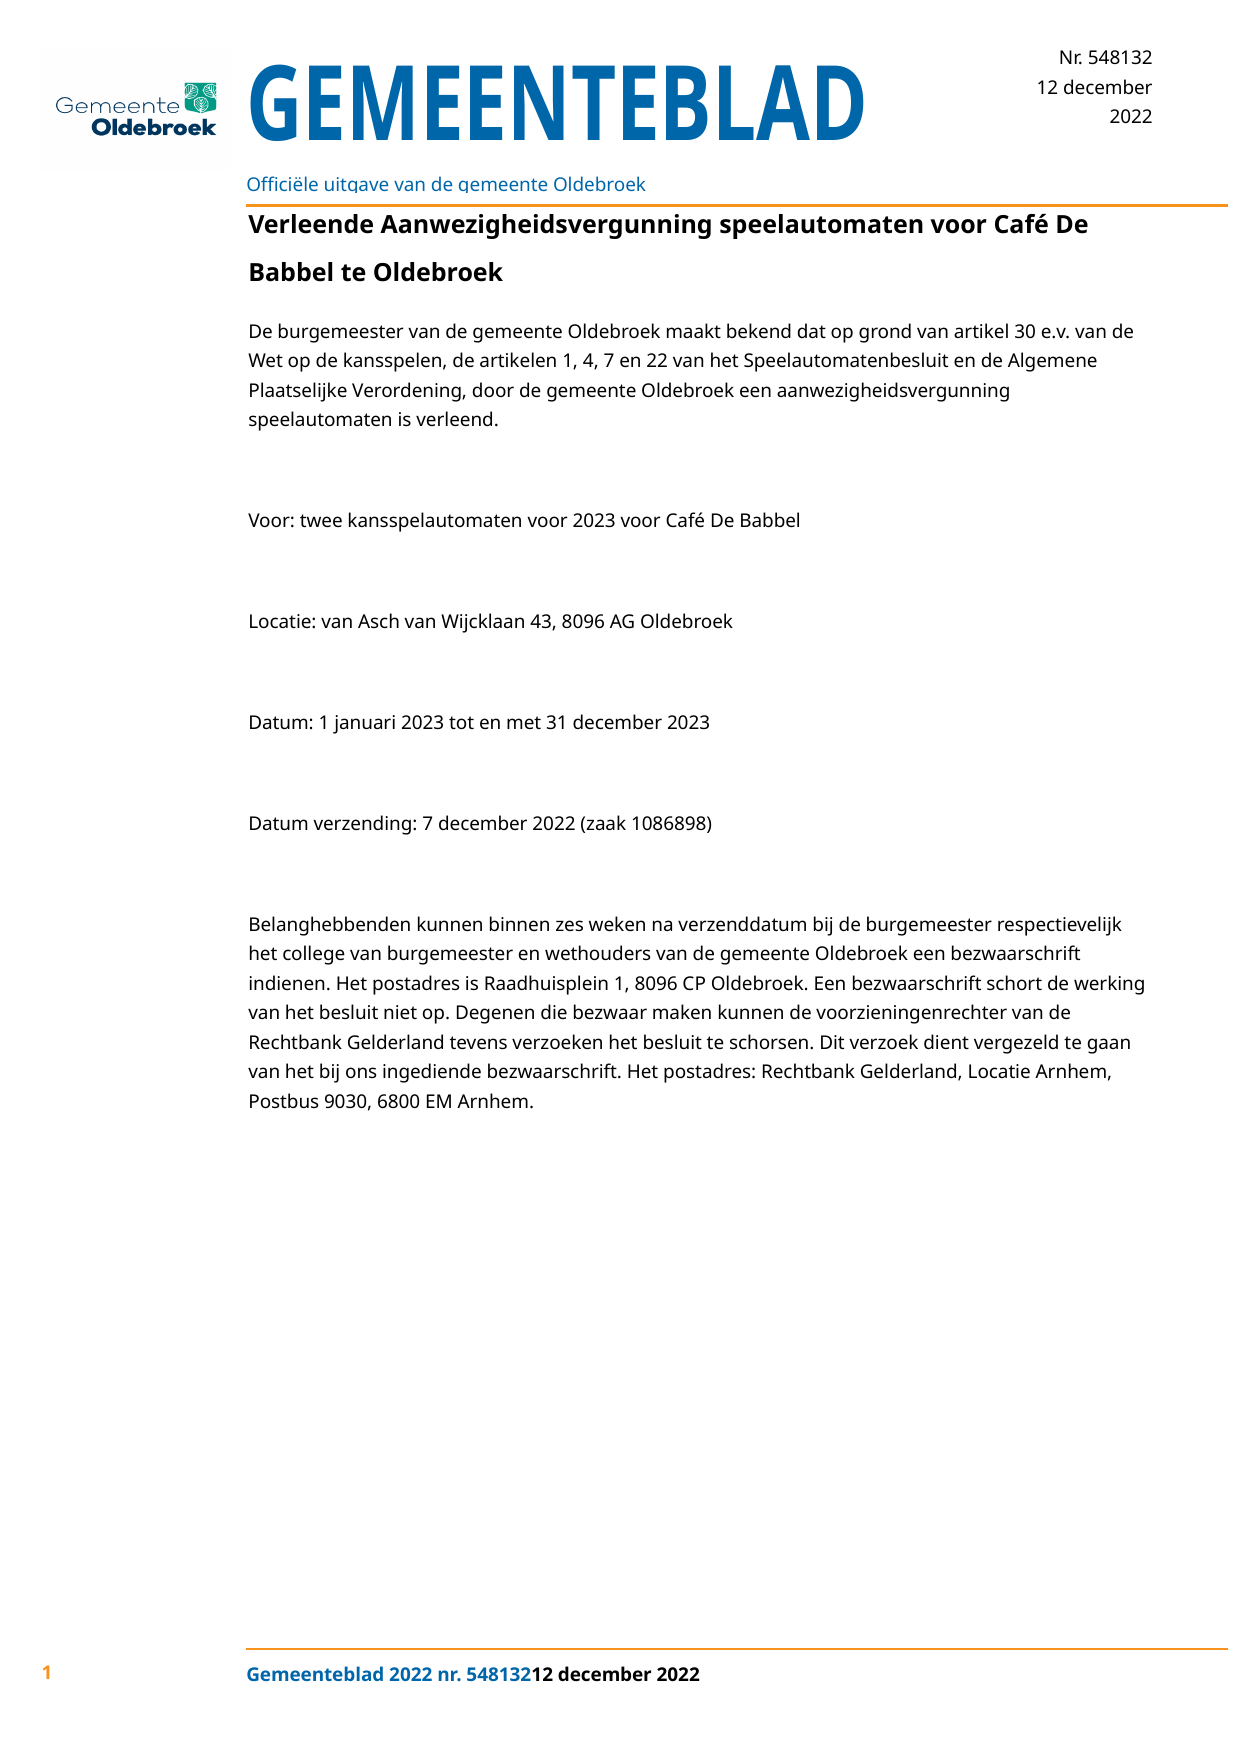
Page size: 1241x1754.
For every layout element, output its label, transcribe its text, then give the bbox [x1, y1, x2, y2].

picture [41, 47, 231, 172]
text De burgemeester van de gemeente Oldebroek maakt bekend dat op grond van artikel 30 e.v. van de Wet op de kansspelen, de artikelen 1, 4, 7 en 22 van het Speelautomatenbesluit en de Algemene Plaatselijke Verordening, door de gemeente Oldebroek een aanwezigheidsvergunning speelautomaten is verleend. [248, 318, 1152, 432]
text Verleende Aanwezigheidsvergunning speelautomaten voor Café De Babbel te Oldebroek [248, 207, 1152, 288]
text Voor: twee kansspelautomaten voor 2023 voor Café De Babbel [248, 507, 1152, 533]
text Datum: 1 januari 2023 tot en met 31 december 2023 [248, 709, 1152, 735]
text Belanghebbenden kunnen binnen zes weken na verzenddatum bij de burgemeester respectievelijk het college van burgemeester en wethouders van de gemeente Oldebroek een bezwaarschrift indienen. Het postadres is Raadhuisplein 1, 8096 CP Oldebroek. Een bezwaarschrift schort de werking van het besluit niet op. Degenen die bezwaar maken kunnen de voorzieningenrechter van de Rechtbank Gelderland tevens verzoeken het besluit te schorsen. Dit verzoek dient vergezeld te gaan van het bij ons ingediende bezwaarschrift. Het postadres: Rechtbank Gelderland, Locatie Arnhem, Postbus 9030, 6800 EM Arnhem. [248, 911, 1152, 1114]
text Locatie: van Asch van Wijcklaan 43, 8096 AG Oldebroek [248, 608, 1152, 634]
text Datum verzending: 7 december 2022 (zaak 1086898) [248, 810, 1152, 836]
